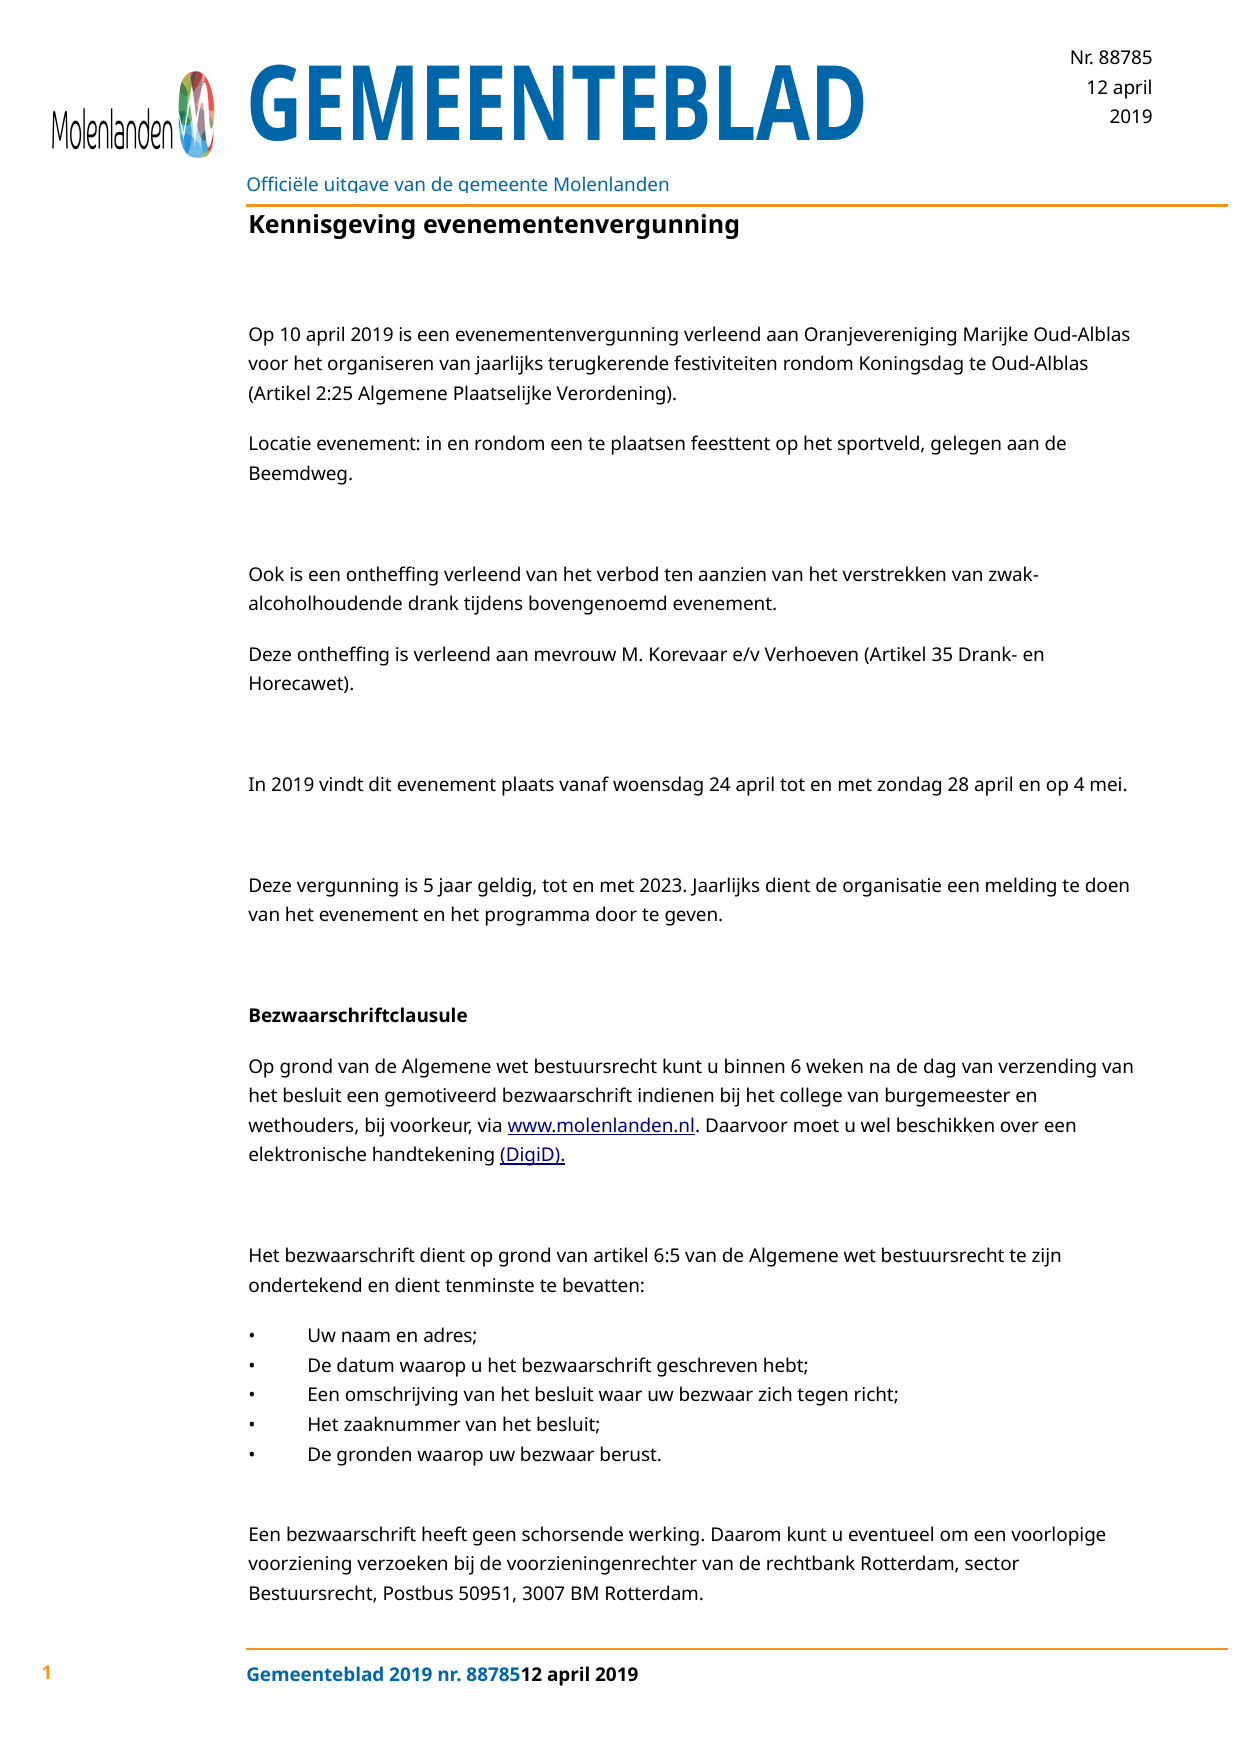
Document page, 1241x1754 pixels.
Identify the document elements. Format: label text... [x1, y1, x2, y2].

list De gronden waarop uw bezwaar berust. [248, 1441, 1152, 1466]
text Deze ontheffing is verleend aan mevrouw M. Korevaar e/v Verhoeven (Artikel 35 Drank- en Horecawet). [248, 641, 1152, 696]
list Uw naam en adres; [248, 1322, 1152, 1348]
text Deze vergunning is 5 jaar geldig, tot en met 2023. Jaarlijks dient de organisatie een melding te doen van het evenement en het programma door te geven. [248, 872, 1152, 927]
text Op 10 april 2019 is een evenementenvergunning verleend aan Oranjevereniging Marijke Oud-Alblas voor het organiseren van jaarlijks terugkerende festiviteiten rondom Koningsdag te Oud-Alblas (Artikel 2:25 Algemene Plaatselijke Verordening). [248, 321, 1152, 406]
list De datum waarop u het bezwaarschrift geschreven hebt; [248, 1352, 1152, 1378]
list Het zaaknummer van het besluit; [248, 1411, 1152, 1437]
list Een omschrijving van het besluit waar uw bezwaar zich tegen richt; [248, 1382, 1152, 1407]
text Op grond van de Algemene wet bestuursrecht kunt u binnen 6 weken na de dag van verzending van het besluit een gemotiveerd bezwaarschrift indienen bij het college van burgemeester en wethouders, bij voorkeur, via www.molenlanden.nl. Daarvoor moet u wel beschikken over een elektronische handtekening (DigiD). [248, 1053, 1152, 1167]
text Locatie evenement: in en rondom een te plaatsen feesttent op het sportveld, gelegen aan de Beemdweg. [248, 430, 1152, 486]
text Kennisgeving evenementenvergunning [248, 207, 1152, 241]
text Een bezwaarschrift heeft geen schorsende werking. Daarom kunt u eventueel om een voorlopige voorziening verzoeken bij de voorzieningenrechter van de rechtbank Rotterdam, sector Bestuursrecht, Postbus 50951, 3007 BM Rotterdam. [248, 1521, 1152, 1606]
text Ook is een ontheffing verleend van het verbod ten aanzien van het verstrekken van zwak-alcoholhoudende drank tijdens bovengenoemd evenement. [248, 561, 1152, 616]
text In 2019 vindt dit evenement plaats vanaf woensdag 24 april tot en met zondag 28 april en op 4 mei. [248, 771, 1152, 797]
text Het bezwaarschrift dient op grond van artikel 6:5 van de Algemene wet bestuursrecht te zijn ondertekend en dient tenminste te bevatten: [248, 1242, 1152, 1298]
picture [41, 47, 231, 172]
text Bezwaarschriftclausule [248, 1002, 1152, 1028]
